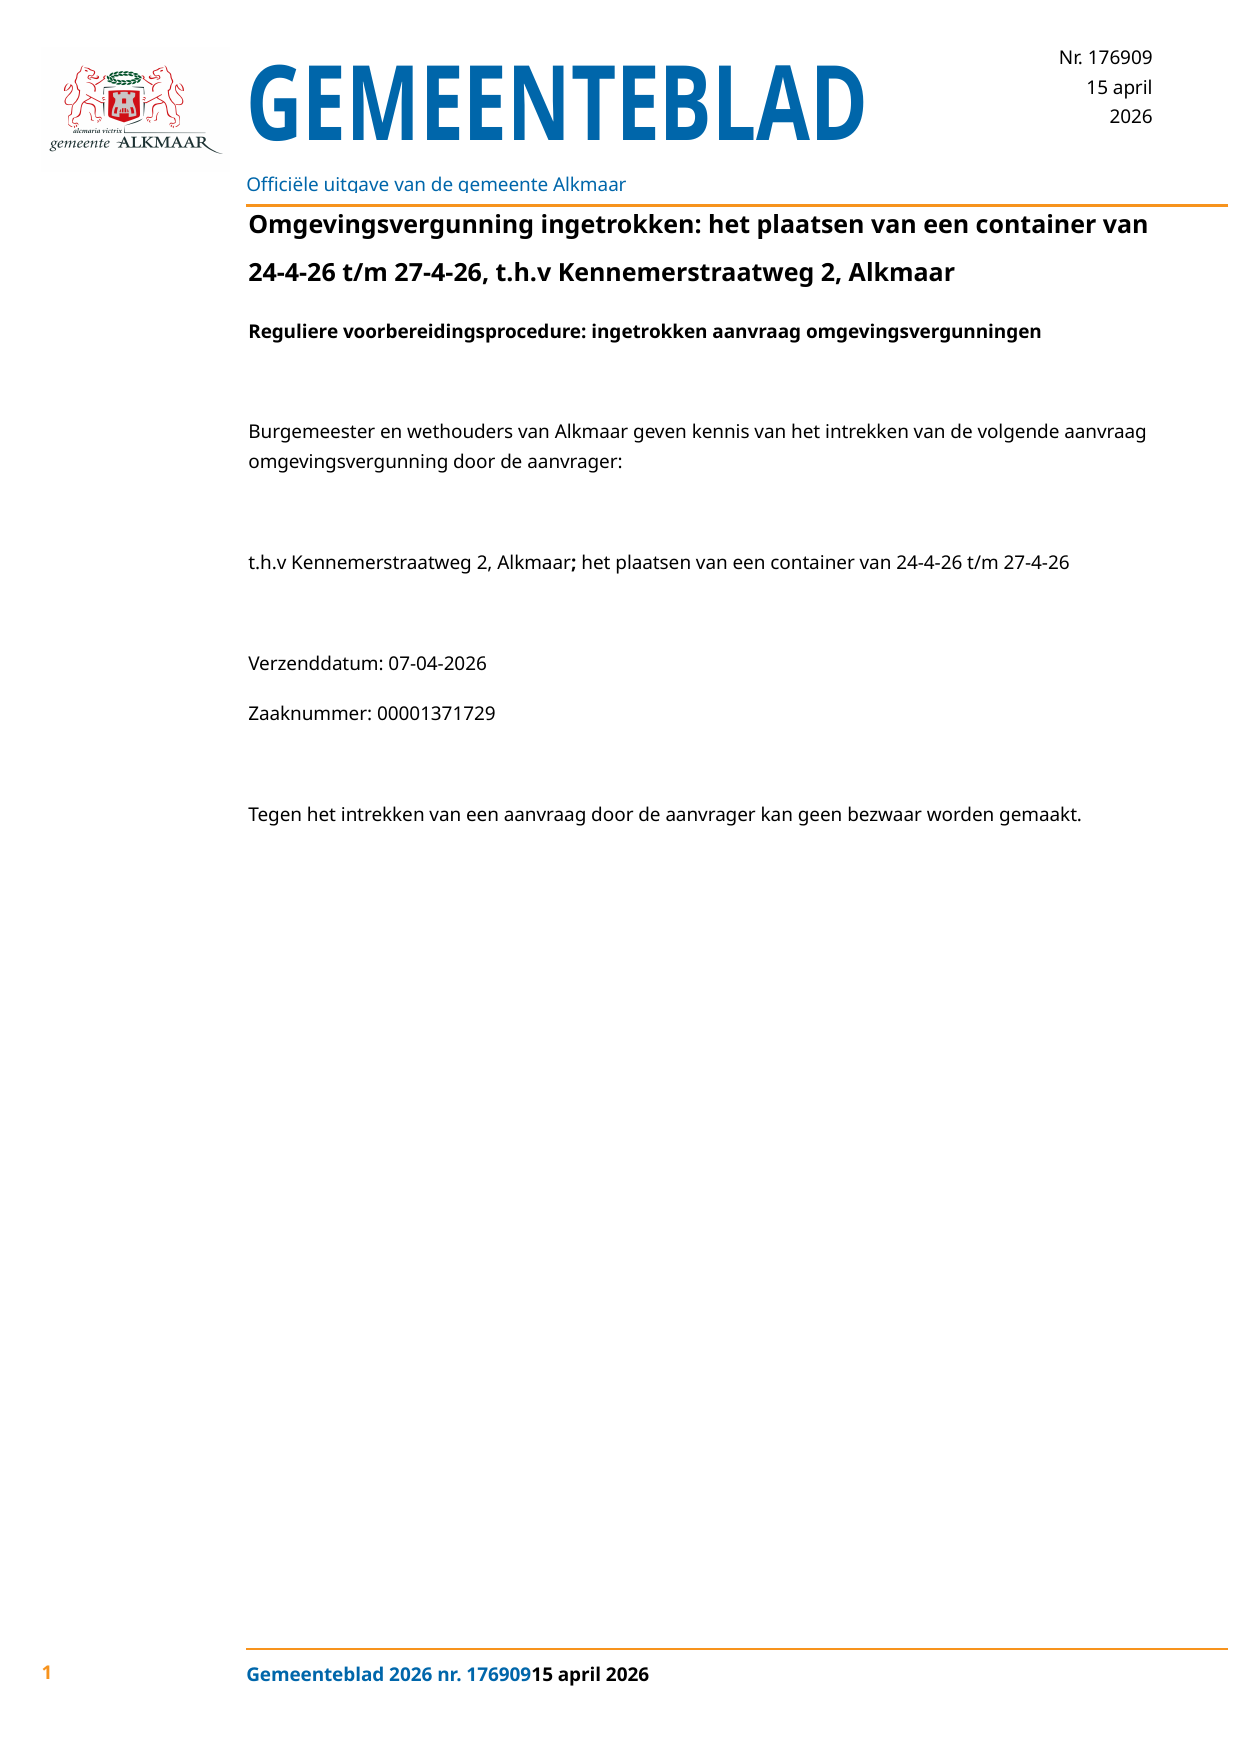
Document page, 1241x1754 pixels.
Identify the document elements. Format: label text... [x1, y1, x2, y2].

text Zaaknummer: 00001371729 [248, 700, 1152, 726]
text Omgevingsvergunning ingetrokken: het plaatsen van een container van 24-4-26 t/m 27-4-26, t.h.v Kennemerstraatweg 2, Alkmaar [248, 207, 1152, 288]
text Verzenddatum: 07-04-2026 [248, 650, 1152, 676]
text Reguliere voorbereidingsprocedure: ingetrokken aanvraag omgevingsvergunningen [248, 318, 1152, 344]
text Tegen het intrekken van een aanvraag door de aanvrager kan geen bezwaar worden gemaakt. [248, 801, 1152, 827]
text Burgemeester en wethouders van Alkmaar geven kennis van het intrekken van de volgende aanvraag omgevingsvergunning door de aanvrager: [248, 419, 1152, 474]
picture [41, 47, 231, 172]
text t.h.v Kennemerstraatweg 2, Alkmaar; het plaatsen van een container van 24-4-26 t/m 27-4-26 [248, 549, 1152, 575]
